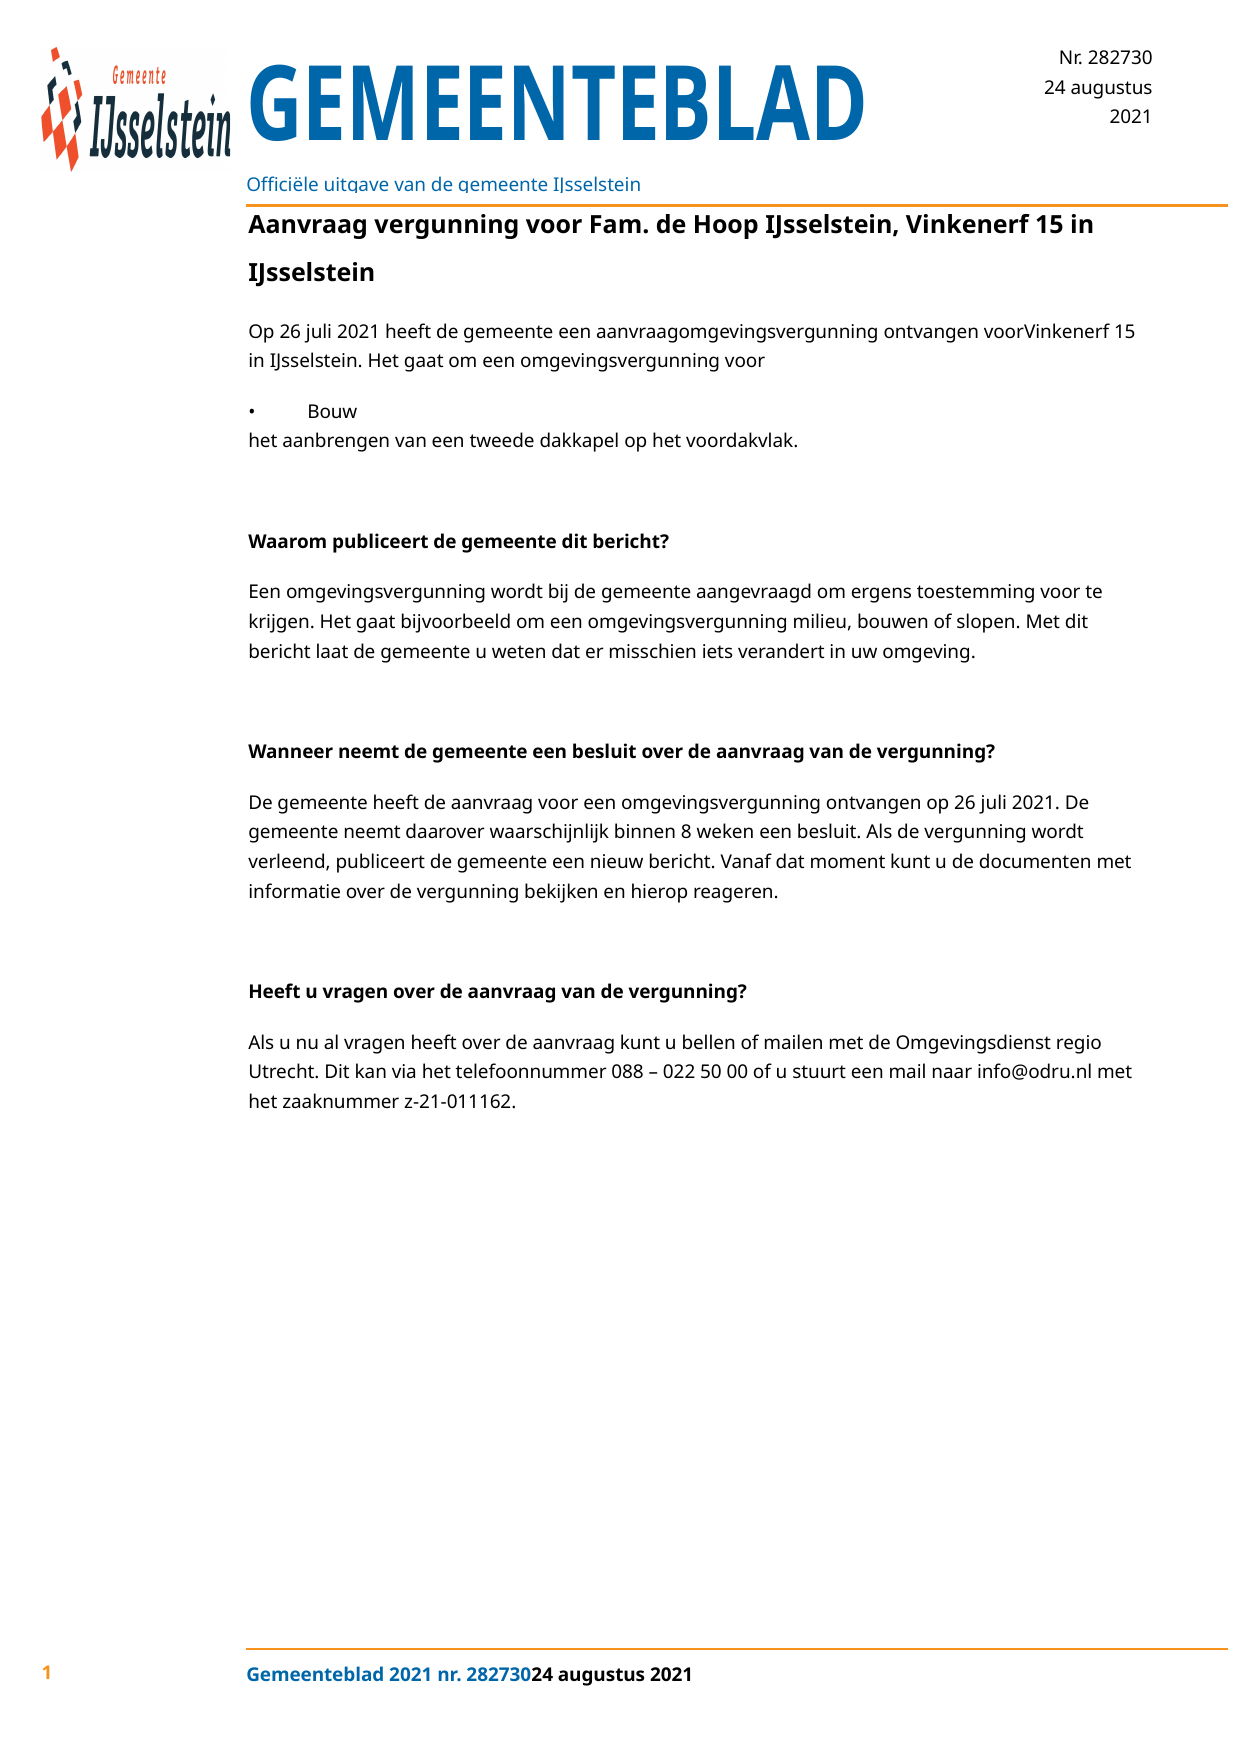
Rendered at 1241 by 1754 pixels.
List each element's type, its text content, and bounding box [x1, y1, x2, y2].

text Op 26 juli 2021 heeft de gemeente een aanvraagomgevingsvergunning ontvangen voorVinkenerf 15 in IJsselstein. Het gaat om een omgevingsvergunning voor [248, 318, 1152, 373]
text Als u nu al vragen heeft over de aanvraag kunt u bellen of mailen met de Omgevingsdienst regio Utrecht. Dit kan via het telefoonnummer 088 – 022 50 00 of u stuurt een mail naar info@odru.nl met het zaaknummer z-21-011162. [248, 1029, 1152, 1114]
text Wanneer neemt de gemeente een besluit over de aanvraag van de vergunning? [248, 739, 1152, 764]
text Waarom publiceert de gemeente dit bericht? [248, 528, 1152, 554]
text het aanbrengen van een tweede dakkapel op het voordakvlak. [248, 427, 1152, 453]
text Aanvraag vergunning voor Fam. de Hoop IJsselstein, Vinkenerf 15 in IJsselstein [248, 207, 1152, 288]
picture [41, 47, 231, 172]
text Heeft u vragen over de aanvraag van de vergunning? [248, 979, 1152, 1004]
text De gemeente heeft de aanvraag voor een omgevingsvergunning ontvangen op 26 juli 2021. De gemeente neemt daarover waarschijnlijk binnen 8 weken een besluit. Als de vergunning wordt verleend, publiceert de gemeente een nieuw bericht. Vanaf dat moment kunt u de documenten met informatie over de vergunning bekijken en hierop reageren. [248, 789, 1152, 904]
list Bouw [248, 398, 1152, 424]
text Een omgevingsvergunning wordt bij de gemeente aangevraagd om ergens toestemming voor te krijgen. Het gaat bijvoorbeeld om een omgevingsvergunning milieu, bouwen of slopen. Met dit bericht laat de gemeente u weten dat er misschien iets verandert in uw omgeving. [248, 579, 1152, 664]
